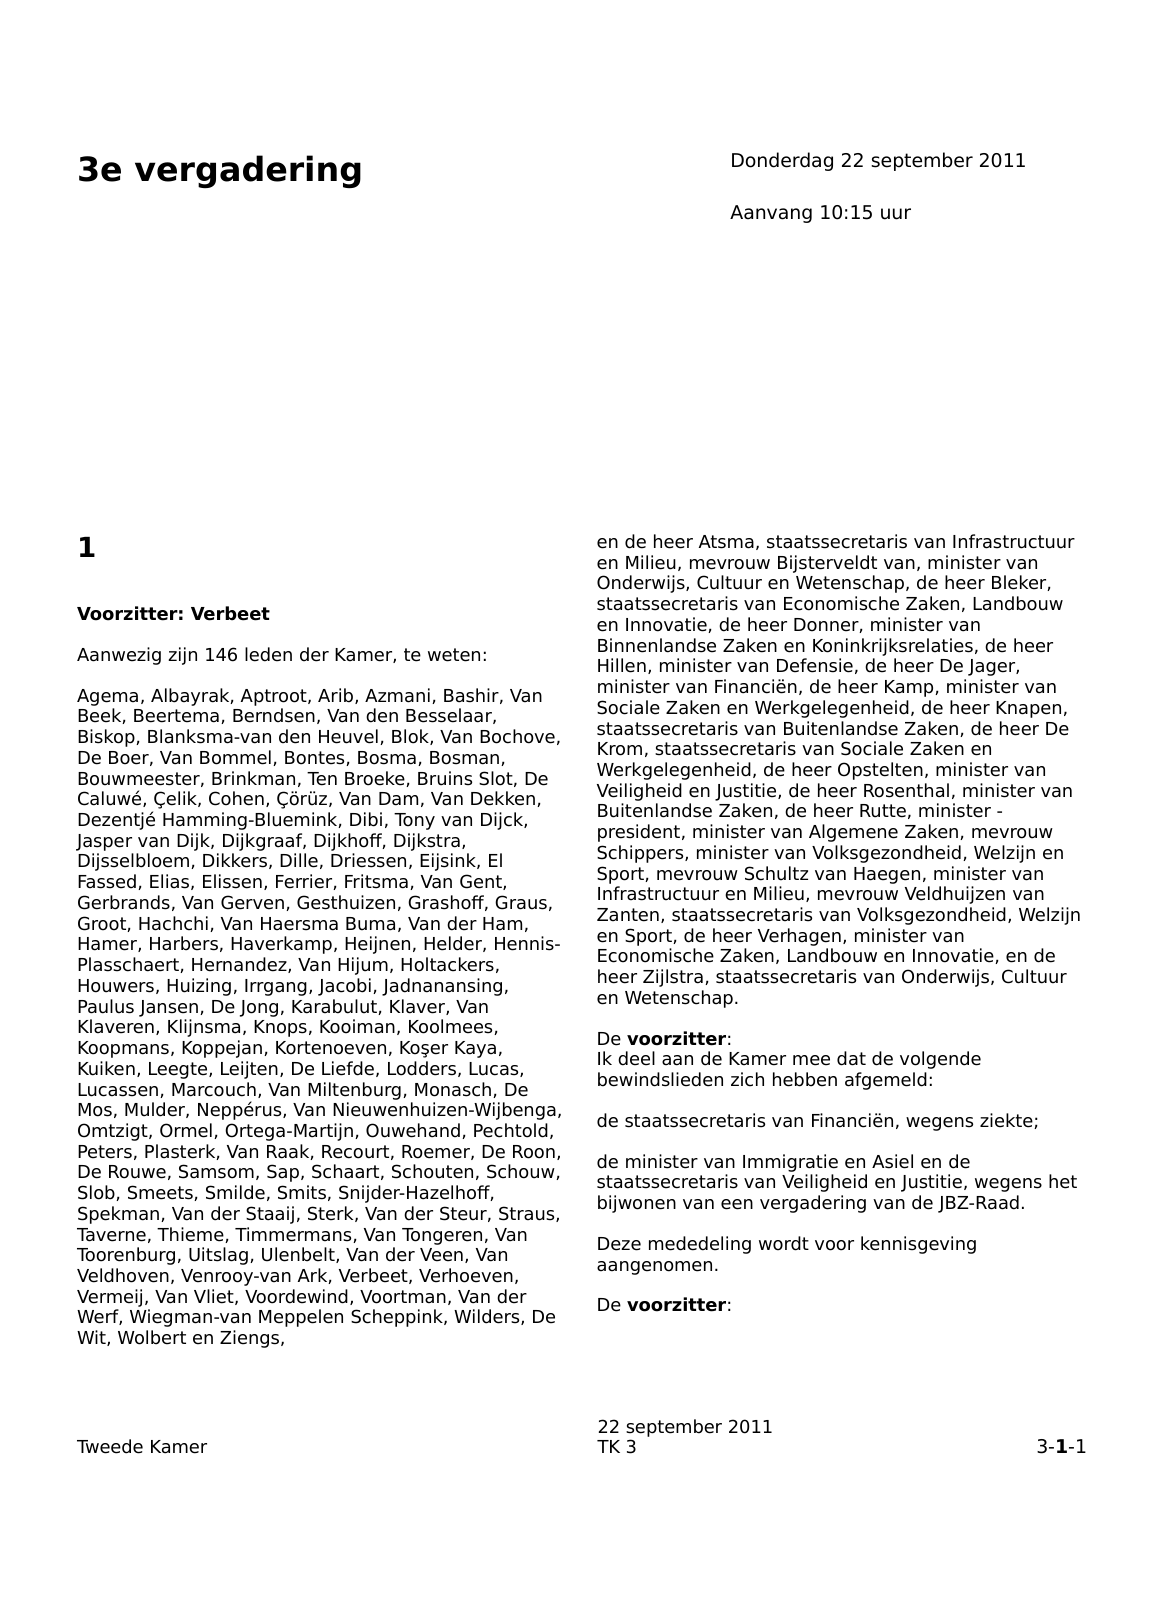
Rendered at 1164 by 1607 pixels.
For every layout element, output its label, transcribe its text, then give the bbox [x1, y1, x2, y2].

title 1 [77, 532, 567, 564]
text de minister van Immigratie en Asiel en de staatssecretaris van Veiligheid en Justitie, wegens het bijwonen van een vergadering van de JBZ-Raad. [596, 1151, 1087, 1214]
text Voorzitter: Verbeet [77, 604, 567, 625]
text Aanwezig zijn 146 leden der Kamer, te weten: [77, 645, 567, 666]
text de staatssecretaris van Financiën, wegens ziekte; [596, 1111, 1087, 1131]
table_header Donderdag 22 september 2011 [730, 150, 1087, 202]
text en de heer Atsma, staatssecretaris van Infrastructuur en Milieu, mevrouw Bijsterveldt van, minister van Onderwijs, Cultuur en Wetenschap, de heer Bleker, staatssecretaris van Economische Zaken, Landbouw en Innovatie, de heer Donner, minister van Binnenlandse Zaken en Koninkrijksrelaties, de heer Hillen, minister van Defensie, de heer De Jager, minister van Financiën, de heer Kamp, minister van Sociale Zaken en Werkgelegenheid, de heer Knapen, staatssecretaris van Buitenlandse Zaken, de heer De Krom, staatssecretaris van Sociale Zaken en Werkgelegenheid, de heer Opstelten, minister van Veiligheid en Justitie, de heer Rosenthal, minister van Buitenlandse Zaken, de heer Rutte, minister -president, minister van Algemene Zaken, mevrouw Schippers, minister van Volksgezondheid, Welzijn en Sport, mevrouw Schultz van Haegen, minister van Infrastructuur en Milieu, mevrouw Veldhuijzen van Zanten, staatssecretaris van Volksgezondheid, Welzijn en Sport, de heer Verhagen, minister van Economische Zaken, Landbouw en Innovatie, en de heer Zijlstra, staatssecretaris van Onderwijs, Cultuur en Wetenschap. [596, 532, 1087, 1008]
text De voorzitter: [596, 1295, 1087, 1316]
table_header 3e vergadering [77, 150, 730, 254]
text De voorzitter: [596, 1028, 1087, 1049]
table_cell Aanvang 10:15 uur [730, 202, 1087, 254]
text Ik deel aan de Kamer mee dat de volgende bewindslieden zich hebben afgemeld: [596, 1049, 1087, 1091]
text Deze mededeling wordt voor kennisgeving aangenomen. [596, 1234, 1087, 1275]
text Agema, Albayrak, Aptroot, Arib, Azmani, Bashir, Van Beek, Beertema, Berndsen, Van den Besselaar, Biskop, Blanksma-van den Heuvel, Blok, Van Bochove, De Boer, Van Bommel, Bontes, Bosma, Bosman, Bouwmeester, Brinkman, Ten Broeke, Bruins Slot, De Caluwé, Çelik, Cohen, Çörüz, Van Dam, Van Dekken, Dezentjé Hamming-Bluemink, Dibi, Tony van Dijck, Jasper van Dijk, Dijkgraaf, Dijkhoff, Dijkstra, Dijsselbloem, Dikkers, Dille, Driessen, Eijsink, El Fassed, Elias, Elissen, Ferrier, Fritsma, Van Gent, Gerbrands, Van Gerven, Gesthuizen, Grashoff, Graus, Groot, Hachchi, Van Haersma Buma, Van der Ham, Hamer, Harbers, Haverkamp, Heijnen, Helder, Hennis-Plasschaert, Hernandez, Van Hijum, Holtackers, Houwers, Huizing, Irrgang, Jacobi, Jadnanansing, Paulus Jansen, De Jong, Karabulut, Klaver, Van Klaveren, Klijnsma, Knops, Kooiman, Koolmees, Koopmans, Koppejan, Kortenoeven, Koşer Kaya, Kuiken, Leegte, Leijten, De Liefde, Lodders, Lucas, Lucassen, Marcouch, Van Miltenburg, Monasch, De Mos, Mulder, Neppérus, Van Nieuwenhuizen-Wijbenga, Omtzigt, Ormel, Ortega-Martijn, Ouwehand, Pechtold, Peters, Plasterk, Van Raak, Recourt, Roemer, De Roon, De Rouwe, Samsom, Sap, Schaart, Schouten, Schouw, Slob, Smeets, Smilde, Smits, Snijder-Hazelhoff, Spekman, Van der Staaij, Sterk, Van der Steur, Straus, Taverne, Thieme, Timmermans, Van Tongeren, Van Toorenburg, Uitslag, Ulenbelt, Van der Veen, Van Veldhoven, Venrooy-van Ark, Verbeet, Verhoeven, Vermeij, Van Vliet, Voordewind, Voortman, Van der Werf, Wiegman-van Meppelen Scheppink, Wilders, De Wit, Wolbert en Ziengs, [77, 686, 567, 1349]
